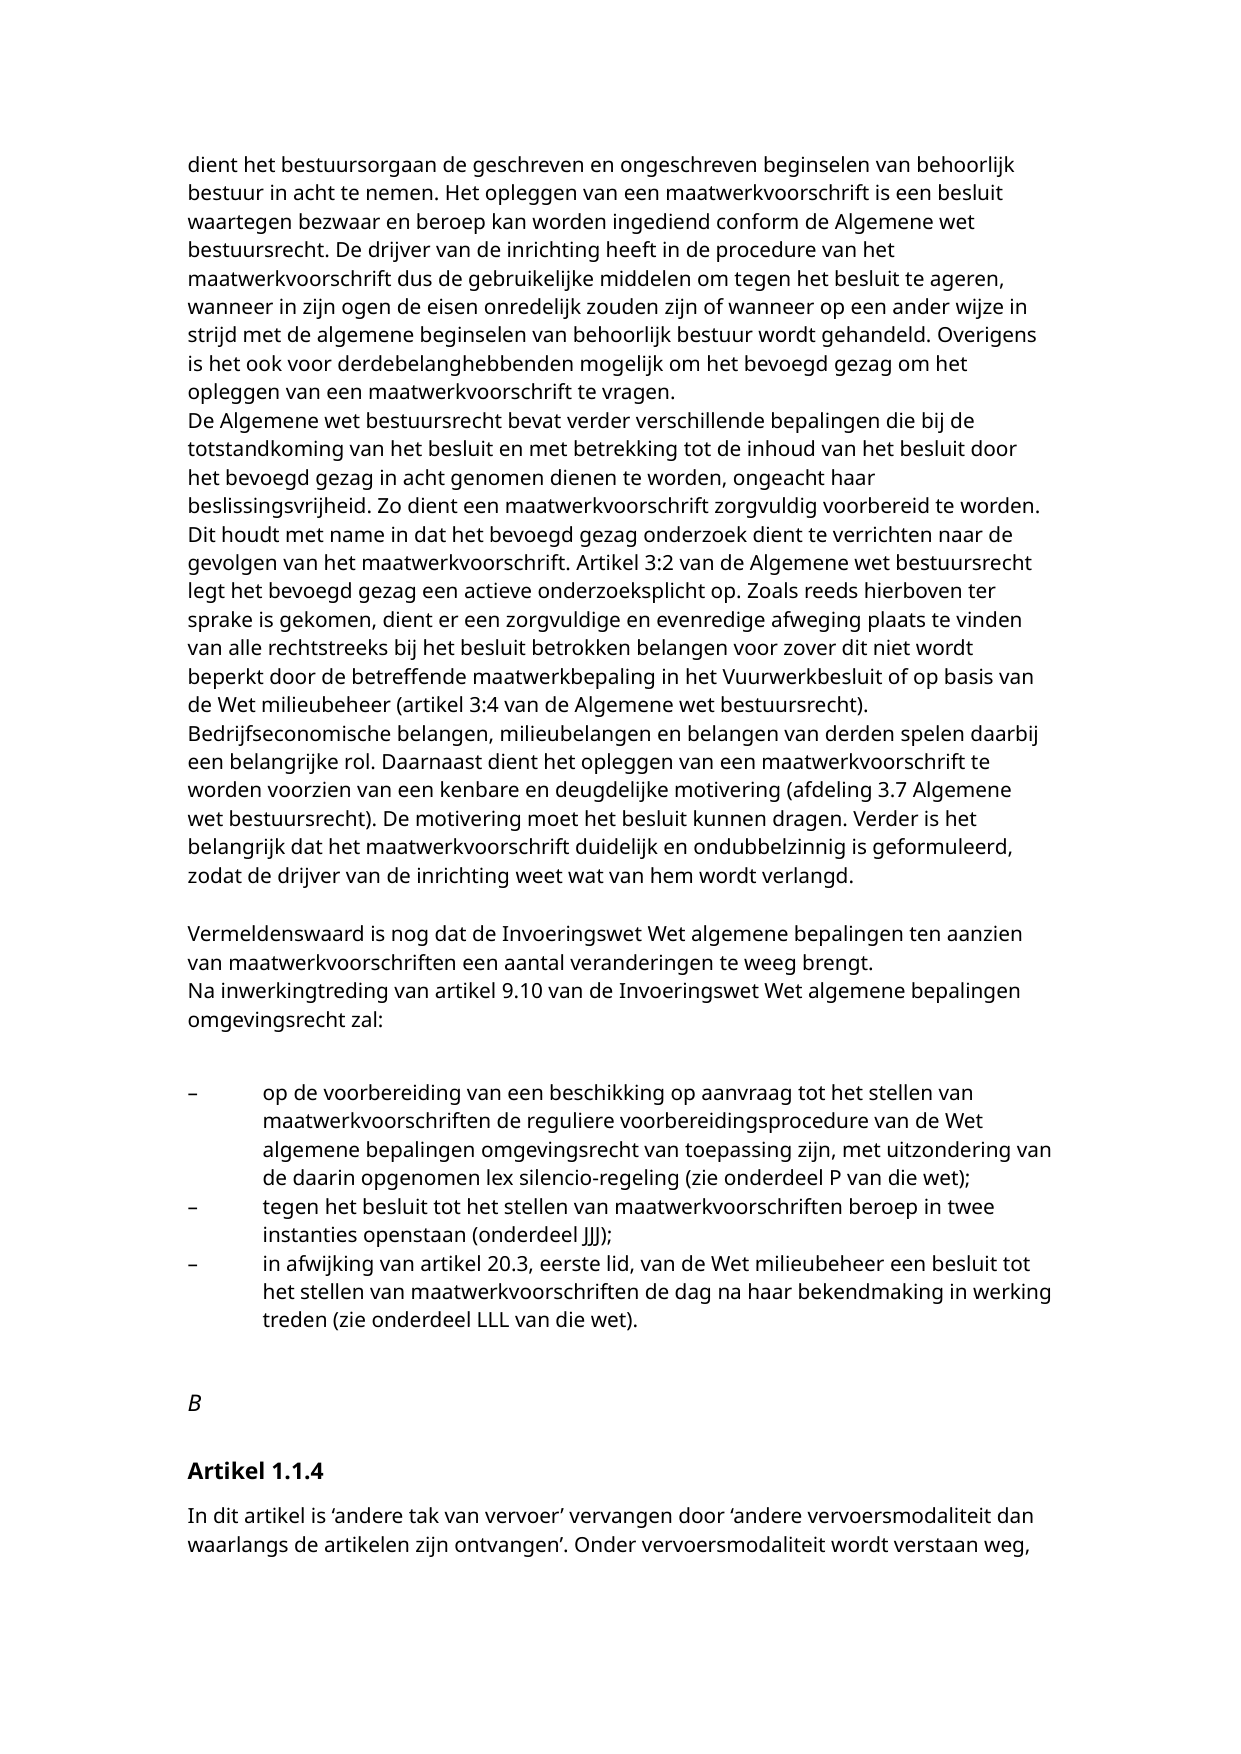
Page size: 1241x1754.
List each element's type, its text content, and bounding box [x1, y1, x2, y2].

list tegen het besluit tot het stellen van maatwerkvoorschriften beroep in twee instanties openstaan (onderdeel JJJ); [187, 1192, 1053, 1249]
subtitle Artikel 1.1.4 [187, 1455, 1053, 1487]
text dient het bestuursorgaan de geschreven en ongeschreven beginselen van behoorlijk bestuur in acht te nemen. Het opleggen van een maatwerkvoorschrift is een besluit waartegen bezwaar en beroep kan worden ingediend conform de Algemene wet bestuursrecht. De drijver van de inrichting heeft in de procedure van het maatwerkvoorschrift dus de gebruikelijke middelen om tegen het besluit te ageren, wanneer in zijn ogen de eisen onredelijk zouden zijn of wanneer op een ander wijze in strijd met de algemene beginselen van behoorlijk bestuur wordt gehandeld. Overigens is het ook voor derdebelanghebbenden mogelijk om het bevoegd gezag om het opleggen van een maatwerkvoorschrift te vragen. [187, 150, 1053, 406]
text In dit artikel is ‘andere tak van vervoer’ vervangen door ‘andere vervoersmodaliteit dan waarlangs de artikelen zijn ontvangen’. Onder vervoersmodaliteit wordt verstaan weg, [187, 1502, 1053, 1558]
list op de voorbereiding van een beschikking op aanvraag tot het stellen van maatwerkvoorschriften de reguliere voorbereidingsprocedure van de Wet algemene bepalingen omgevingsrecht van toepassing zijn, met uitzondering van de daarin opgenomen lex silencio-regeling (zie onderdeel P van die wet); [187, 1078, 1053, 1192]
subtitle B [187, 1387, 1053, 1418]
text Na inwerkingtreding van artikel 9.10 van de Invoeringswet Wet algemene bepalingen omgevingsrecht zal: [187, 976, 1053, 1033]
list in afwijking van artikel 20.3, eerste lid, van de Wet milieubeheer een besluit tot het stellen van maatwerkvoorschriften de dag na haar bekendmaking in werking treden (zie onderdeel LLL van die wet). [187, 1249, 1053, 1334]
text De Algemene wet bestuursrecht bevat verder verschillende bepalingen die bij de totstandkoming van het besluit en met betrekking tot de inhoud van het besluit door het bevoegd gezag in acht genomen dienen te worden, ongeacht haar beslissingsvrijheid. Zo dient een maatwerkvoorschrift zorgvuldig voorbereid te worden. Dit houdt met name in dat het bevoegd gezag onderzoek dient te verrichten naar de gevolgen van het maatwerkvoorschrift. Artikel 3:2 van de Algemene wet bestuursrecht legt het bevoegd gezag een actieve onderzoeksplicht op. Zoals reeds hierboven ter sprake is gekomen, dient er een zorgvuldige en evenredige afweging plaats te vinden van alle rechtstreeks bij het besluit betrokken belangen voor zover dit niet wordt beperkt door de betreffende maatwerkbepaling in het Vuurwerkbesluit of op basis van de Wet milieubeheer (artikel 3:4 van de Algemene wet bestuursrecht). Bedrijfseconomische belangen, milieubelangen en belangen van derden spelen daarbij een belangrijke rol. Daarnaast dient het opleggen van een maatwerkvoorschrift te worden voorzien van een kenbare en deugdelijke motivering (afdeling 3.7 Algemene wet bestuursrecht). De motivering moet het besluit kunnen dragen. Verder is het belangrijk dat het maatwerkvoorschrift duidelijk en ondubbelzinnig is geformuleerd, zodat de drijver van de inrichting weet wat van hem wordt verlangd. [187, 406, 1053, 889]
text Vermeldenswaard is nog dat de Invoeringswet Wet algemene bepalingen ten aanzien van maatwerkvoorschriften een aantal veranderingen te weeg brengt. [187, 919, 1053, 976]
